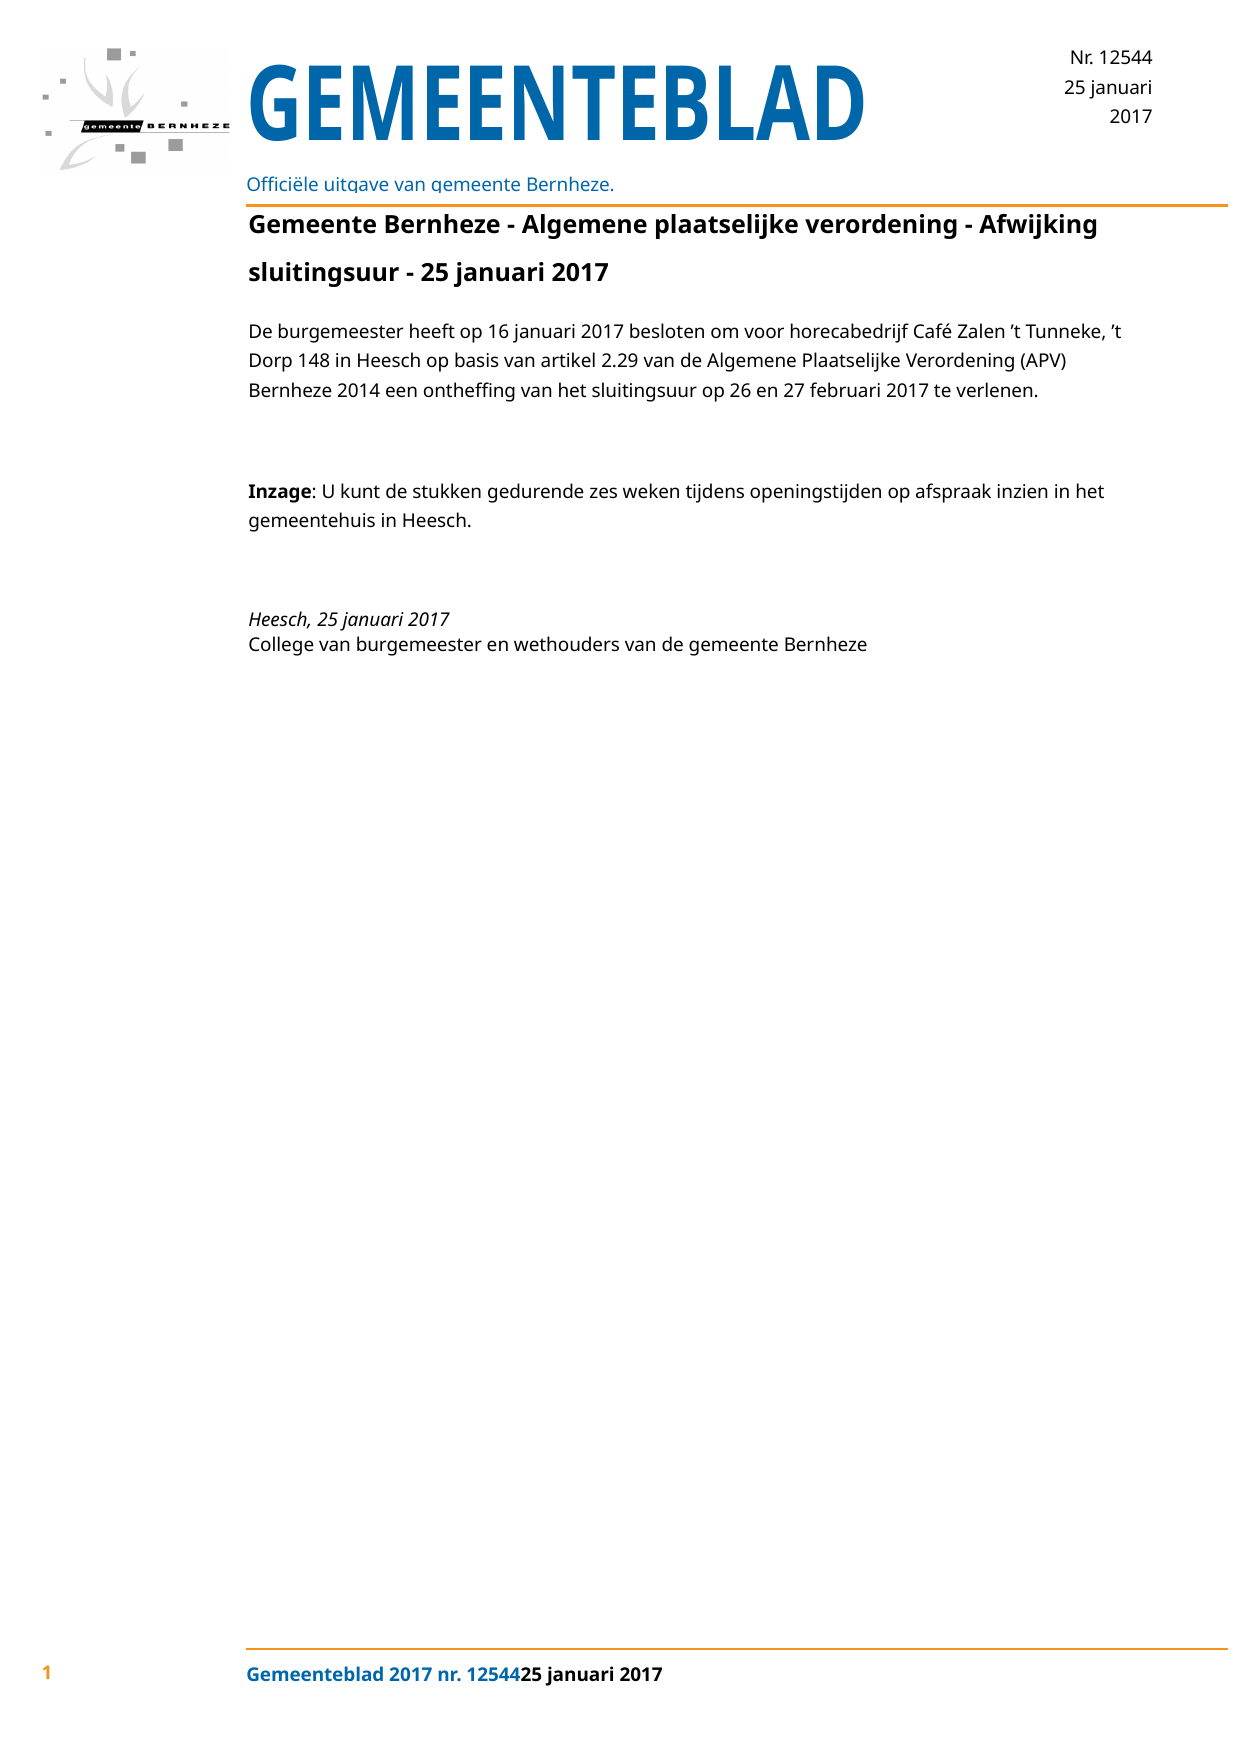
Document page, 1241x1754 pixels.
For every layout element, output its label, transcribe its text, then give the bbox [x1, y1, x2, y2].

text Heesch, 25 januari 2017 [248, 606, 1152, 631]
picture [41, 47, 231, 172]
text Gemeente Bernheze - Algemene plaatselijke verordening - Afwijking sluitingsuur - 25 januari 2017 [248, 207, 1152, 288]
text Inzage: U kunt de stukken gedurende zes weken tijdens openingstijden op afspraak inzien in het gemeentehuis in Heesch. [248, 478, 1152, 533]
text De burgemeester heeft op 16 januari 2017 besloten om voor horecabedrijf Café Zalen ’t Tunneke, ’t Dorp 148 in Heesch op basis van artikel 2.29 van de Algemene Plaatselijke Verordening (APV) Bernheze 2014 een ontheffing van het sluitingsuur op 26 en 27 februari 2017 te verlenen. [248, 318, 1152, 403]
text College van burgemeester en wethouders van de gemeente Bernheze [248, 631, 1152, 657]
